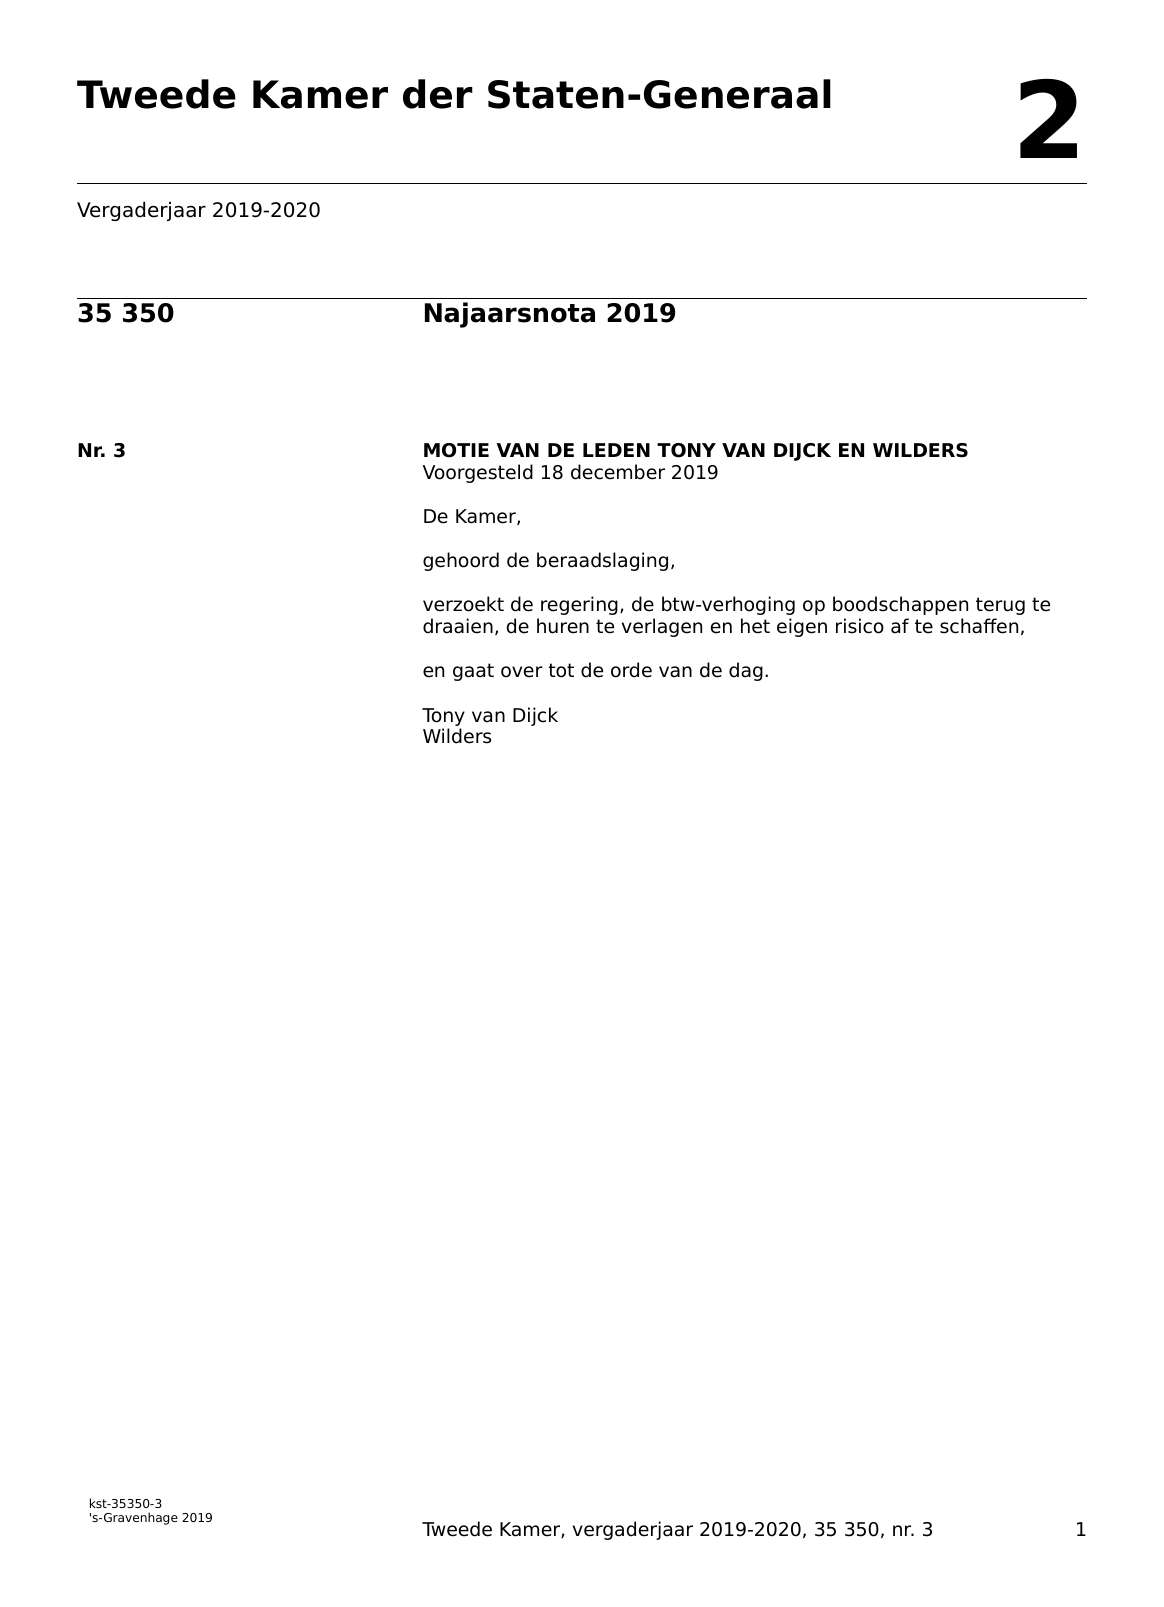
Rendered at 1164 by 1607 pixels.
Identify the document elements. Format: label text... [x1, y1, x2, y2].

subtitle Nr. 3 MOTIE VAN DE LEDEN TONY VAN DIJCK EN WILDERS [77, 440, 1087, 462]
table_header Tweede Kamer der Staten-Generaal [77, 59, 886, 183]
text Voorgesteld 18 december 2019 [422, 462, 1087, 484]
text De Kamer, [422, 506, 1087, 528]
text kst-35350-3 [88, 1497, 323, 1511]
text Wilders [422, 726, 1087, 748]
text 's-Gravenhage 2019 [88, 1511, 323, 1525]
table_header 2 [886, 59, 1087, 183]
text Tony van Dijck [422, 704, 1087, 726]
text gehoord de beraadslaging, [422, 550, 1087, 572]
text en gaat over tot de orde van de dag. [422, 660, 1087, 682]
table_cell Vergaderjaar 2019-2020 [77, 184, 1087, 298]
text verzoekt de regering, de btw-verhoging op boodschappen terug te draaien, de huren te verlagen en het eigen risico af te schaffen, [422, 594, 1087, 638]
subtitle 35 350 Najaarsnota 2019 [77, 299, 1087, 329]
